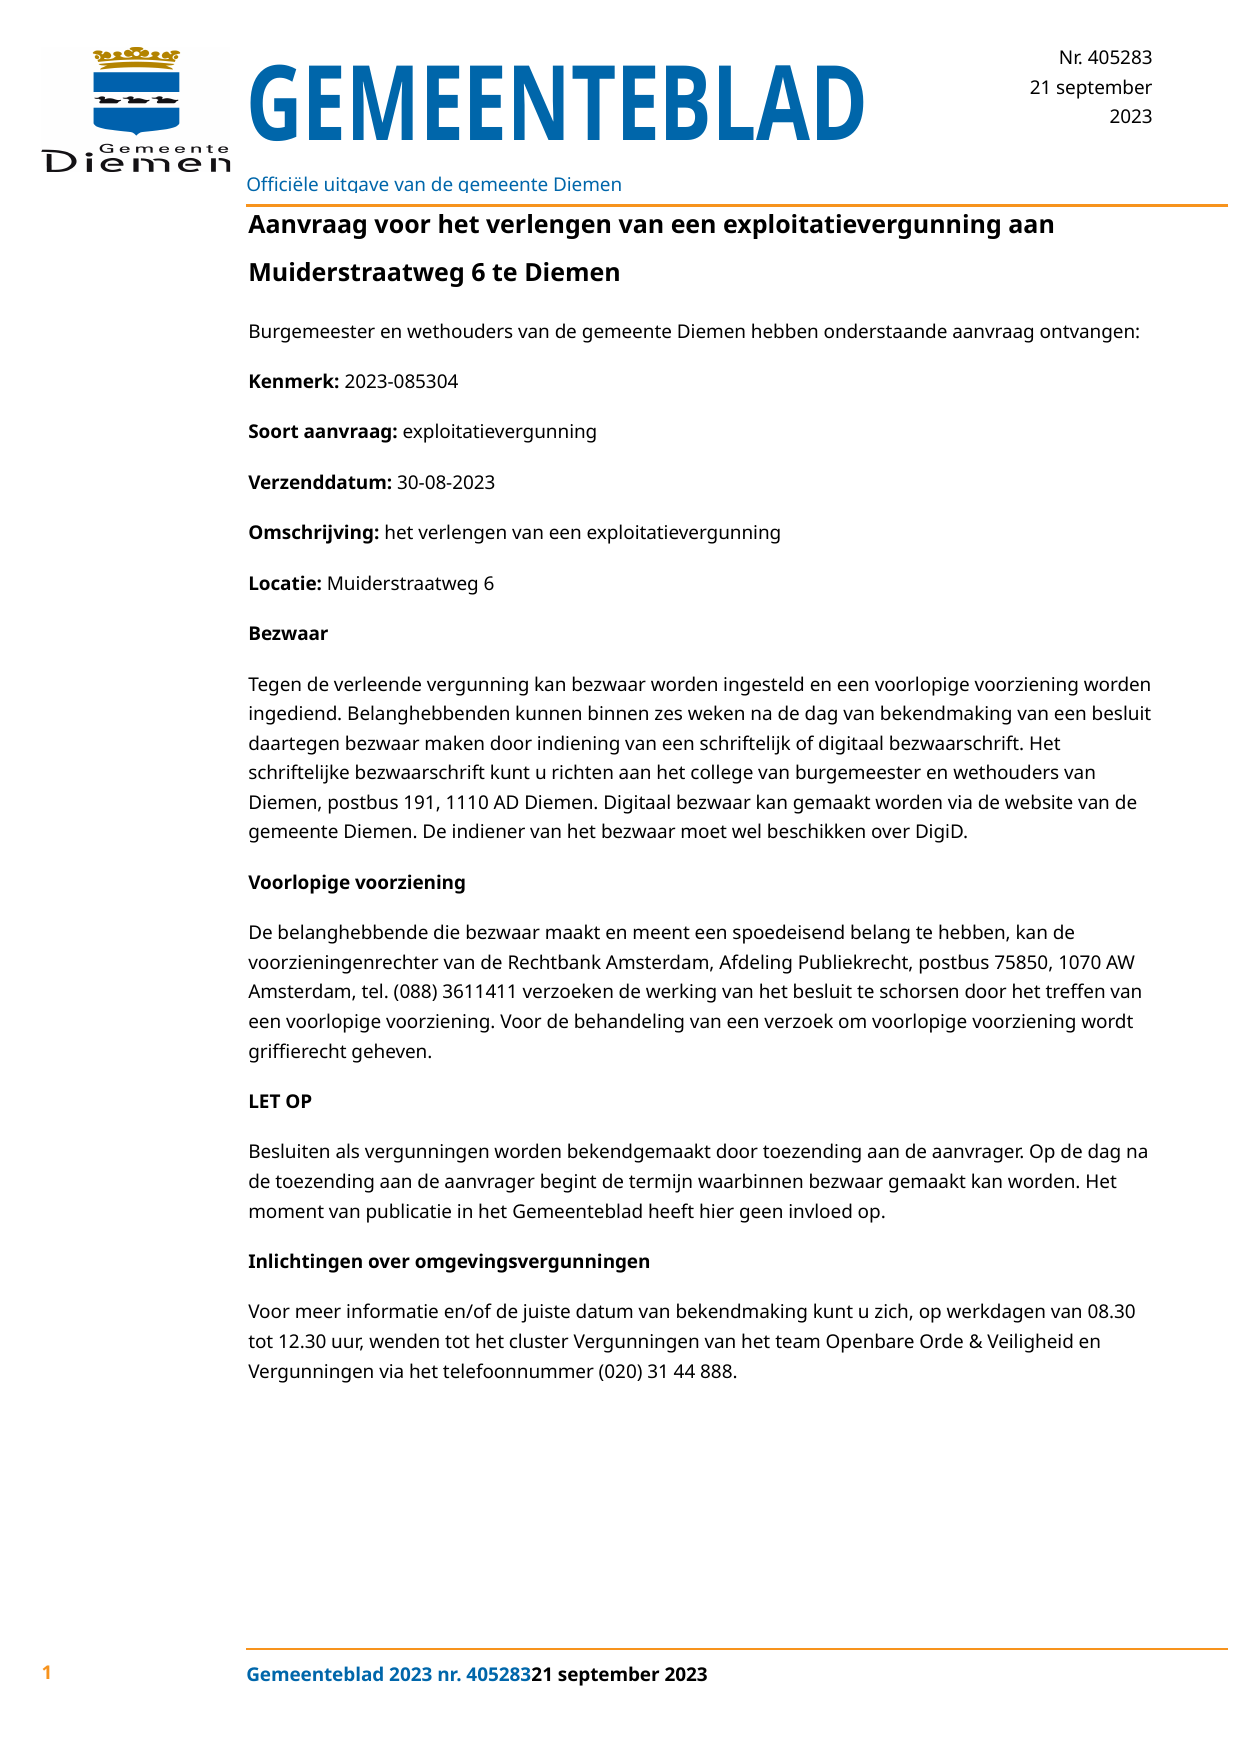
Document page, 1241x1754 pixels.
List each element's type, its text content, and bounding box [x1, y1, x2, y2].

text Tegen de verleende vergunning kan bezwaar worden ingesteld en een voorlopige voorziening worden ingediend. Belanghebbenden kunnen binnen zes weken na de dag van bekendmaking van een besluit daartegen bezwaar maken door indiening van een schriftelijk of digitaal bezwaarschrift. Het schriftelijke bezwaarschrift kunt u richten aan het college van burgemeester en wethouders van Diemen, postbus 191, 1110 AD Diemen. Digitaal bezwaar kan gemaakt worden via de website van de gemeente Diemen. De indiener van het bezwaar moet wel beschikken over DigiD. [248, 671, 1152, 844]
text Kenmerk: 2023-085304 [248, 368, 1152, 394]
text LET OP [248, 1088, 1152, 1114]
text Voorlopige voorziening [248, 869, 1152, 895]
text Soort aanvraag: exploitatievergunning [248, 419, 1152, 444]
text Omschrijving: het verlengen van een exploitatievergunning [248, 519, 1152, 545]
text Besluiten als vergunningen worden bekendgemaakt door toezending aan de aanvrager. Op de dag na de toezending aan de aanvrager begint de termijn waarbinnen bezwaar gemaakt kan worden. Het moment van publicatie in het Gemeenteblad heeft hier geen invloed op. [248, 1139, 1152, 1224]
text Aanvraag voor het verlengen van een exploitatievergunning aan Muiderstraatweg 6 te Diemen [248, 207, 1152, 288]
text Voor meer informatie en/of de juiste datum van bekendmaking kunt u zich, op werkdagen van 08.30 tot 12.30 uur, wenden tot het cluster Vergunningen van het team Openbare Orde & Veiligheid en Vergunningen via het telefoonnummer (020) 31 44 888. [248, 1299, 1152, 1384]
text De belanghebbende die bezwaar maakt en meent een spoedeisend belang te hebben, kan de voorzieningenrechter van de Rechtbank Amsterdam, Afdeling Publiekrecht, postbus 75850, 1070 AW Amsterdam, tel. (088) 3611411 verzoeken de werking van het besluit te schorsen door het treffen van een voorlopige voorziening. Voor de behandeling van een verzoek om voorlopige voorziening wordt griffierecht geheven. [248, 919, 1152, 1064]
text Inlichtingen over omgevingsvergunningen [248, 1248, 1152, 1274]
text Locatie: Muiderstraatweg 6 [248, 570, 1152, 596]
picture [41, 47, 231, 172]
text Burgemeester en wethouders van de gemeente Diemen hebben onderstaande aanvraag ontvangen: [248, 318, 1152, 344]
text Bezwaar [248, 620, 1152, 646]
text Verzenddatum: 30-08-2023 [248, 469, 1152, 495]
